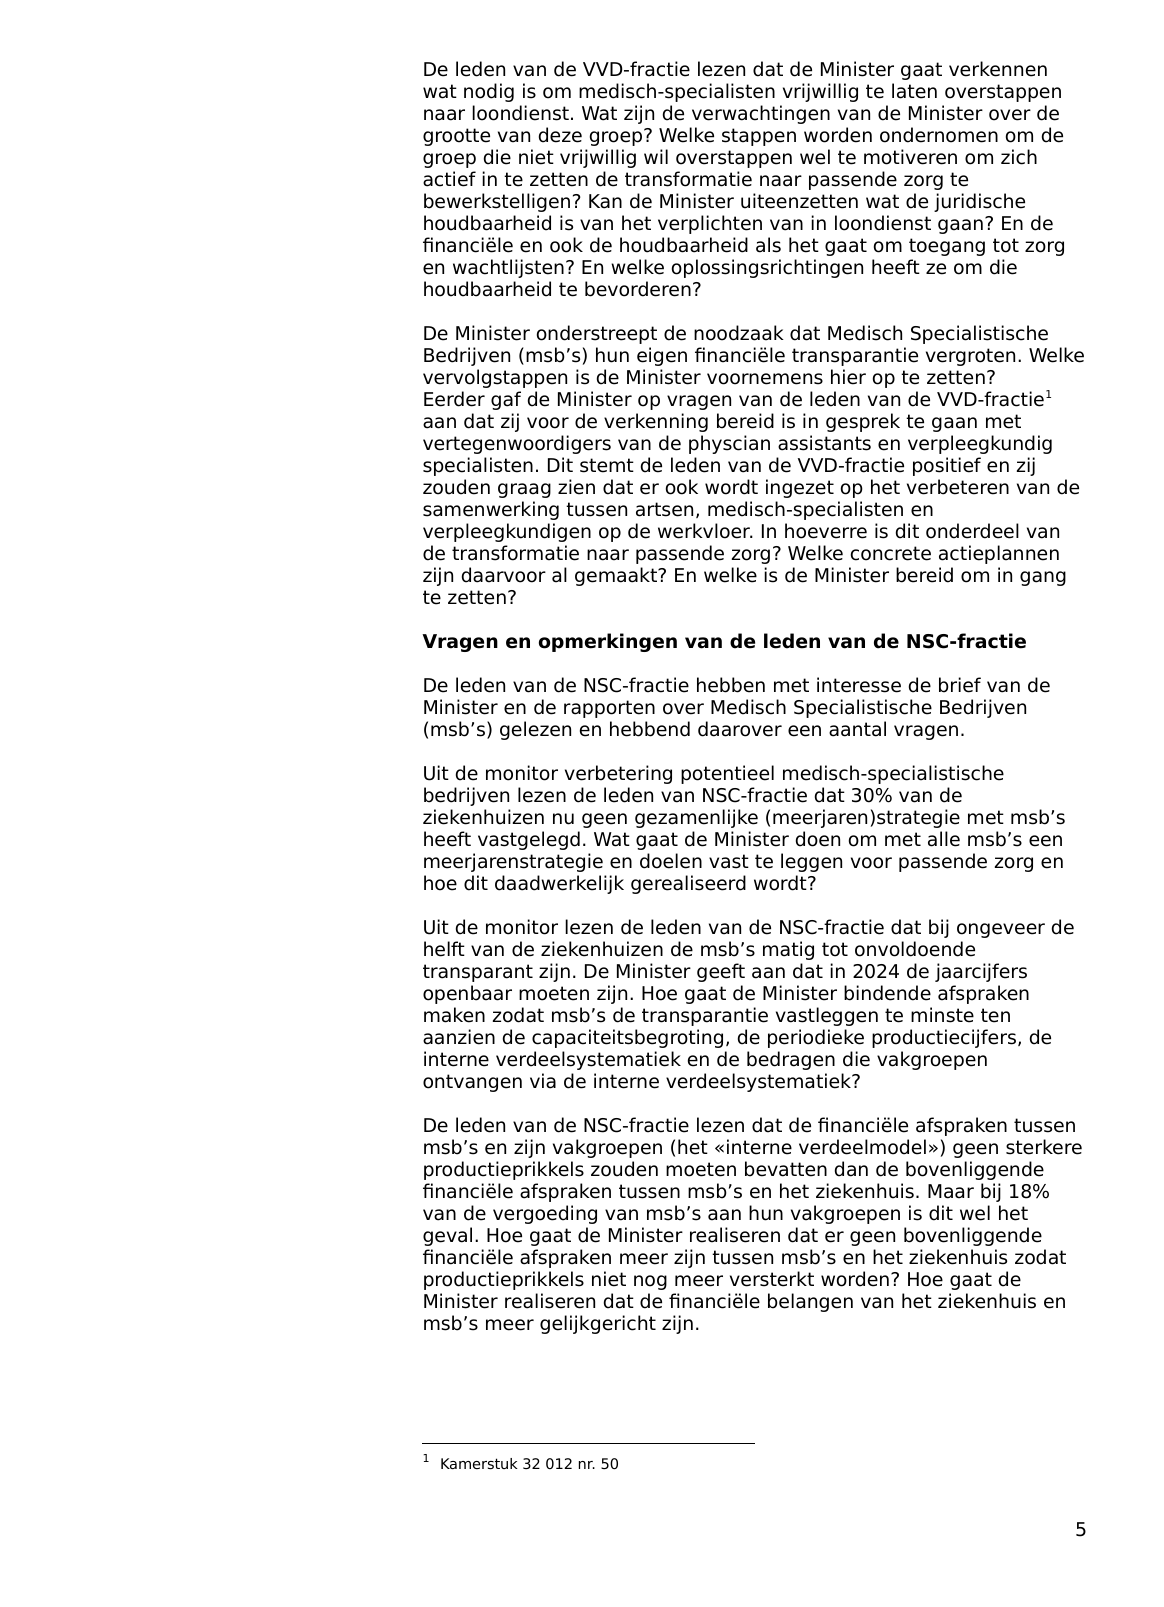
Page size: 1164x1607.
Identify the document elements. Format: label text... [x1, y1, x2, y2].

text De Minister onderstreept de noodzaak dat Medisch Specialistische Bedrijven (msb’s) hun eigen financiële transparantie vergroten. Welke vervolgstappen is de Minister voornemens hier op te zetten? [422, 323, 1087, 389]
text Eerder gaf de Minister op vragen van de leden van de VVD-fractie aan dat zij voor de verkenning bereid is in gesprek te gaan met vertegenwoordigers van de physcian assistants en verpleegkundig specialisten. Dit stemt de leden van de VVD-fractie positief en zij zouden graag zien dat er ook wordt ingezet op het verbeteren van de samenwerking tussen artsen, medisch-specialisten en verpleegkundigen op de werkvloer. In hoeverre is dit onderdeel van de transformatie naar passende zorg? Welke concrete actieplannen zijn daarvoor al gemaakt? En welke is de Minister bereid om in gang te zetten? [422, 389, 1087, 609]
text Kamerstuk 32 012 nr. 50 [422, 1452, 1087, 1474]
text De leden van de NSC-fractie hebben met interesse de brief van de Minister en de rapporten over Medisch Specialistische Bedrijven (msb’s) gelezen en hebbend daarover een aantal vragen. [422, 675, 1087, 741]
subtitle Vragen en opmerkingen van de leden van de NSC-fractie [422, 631, 1087, 653]
text Uit de monitor lezen de leden van de NSC-fractie dat bij ongeveer de helft van de ziekenhuizen de msb’s matig tot onvoldoende transparant zijn. De Minister geeft aan dat in 2024 de jaarcijfers openbaar moeten zijn. Hoe gaat de Minister bindende afspraken maken zodat msb’s de transparantie vastleggen te minste ten aanzien de capaciteitsbegroting, de periodieke productiecijfers, de interne verdeelsystematiek en de bedragen die vakgroepen ontvangen via de interne verdeelsystematiek? [422, 917, 1087, 1093]
text De leden van de VVD-fractie lezen dat de Minister gaat verkennen wat nodig is om medisch-specialisten vrijwillig te laten overstappen naar loondienst. Wat zijn de verwachtingen van de Minister over de grootte van deze groep? Welke stappen worden ondernomen om de groep die niet vrijwillig wil overstappen wel te motiveren om zich actief in te zetten de transformatie naar passende zorg te bewerkstelligen? Kan de Minister uiteenzetten wat de juridische houdbaarheid is van het verplichten van in loondienst gaan? En de financiële en ook de houdbaarheid als het gaat om toegang tot zorg en wachtlijsten? En welke oplossingsrichtingen heeft ze om die houdbaarheid te bevorderen? [422, 59, 1087, 301]
text De leden van de NSC-fractie lezen dat de financiële afspraken tussen msb’s en zijn vakgroepen (het «interne verdeelmodel») geen sterkere productieprikkels zouden moeten bevatten dan de bovenliggende financiële afspraken tussen msb’s en het ziekenhuis. Maar bij 18% van de vergoeding van msb’s aan hun vakgroepen is dit wel het geval. Hoe gaat de Minister realiseren dat er geen bovenliggende financiële afspraken meer zijn tussen msb’s en het ziekenhuis zodat productieprikkels niet nog meer versterkt worden? Hoe gaat de Minister realiseren dat de financiële belangen van het ziekenhuis en msb’s meer gelijkgericht zijn. [422, 1115, 1087, 1335]
text Uit de monitor verbetering potentieel medisch-specialistische bedrijven lezen de leden van NSC-fractie dat 30% van de ziekenhuizen nu geen gezamenlijke (meerjaren)strategie met msb’s heeft vastgelegd. Wat gaat de Minister doen om met alle msb’s een meerjarenstrategie en doelen vast te leggen voor passende zorg en hoe dit daadwerkelijk gerealiseerd wordt? [422, 763, 1087, 895]
